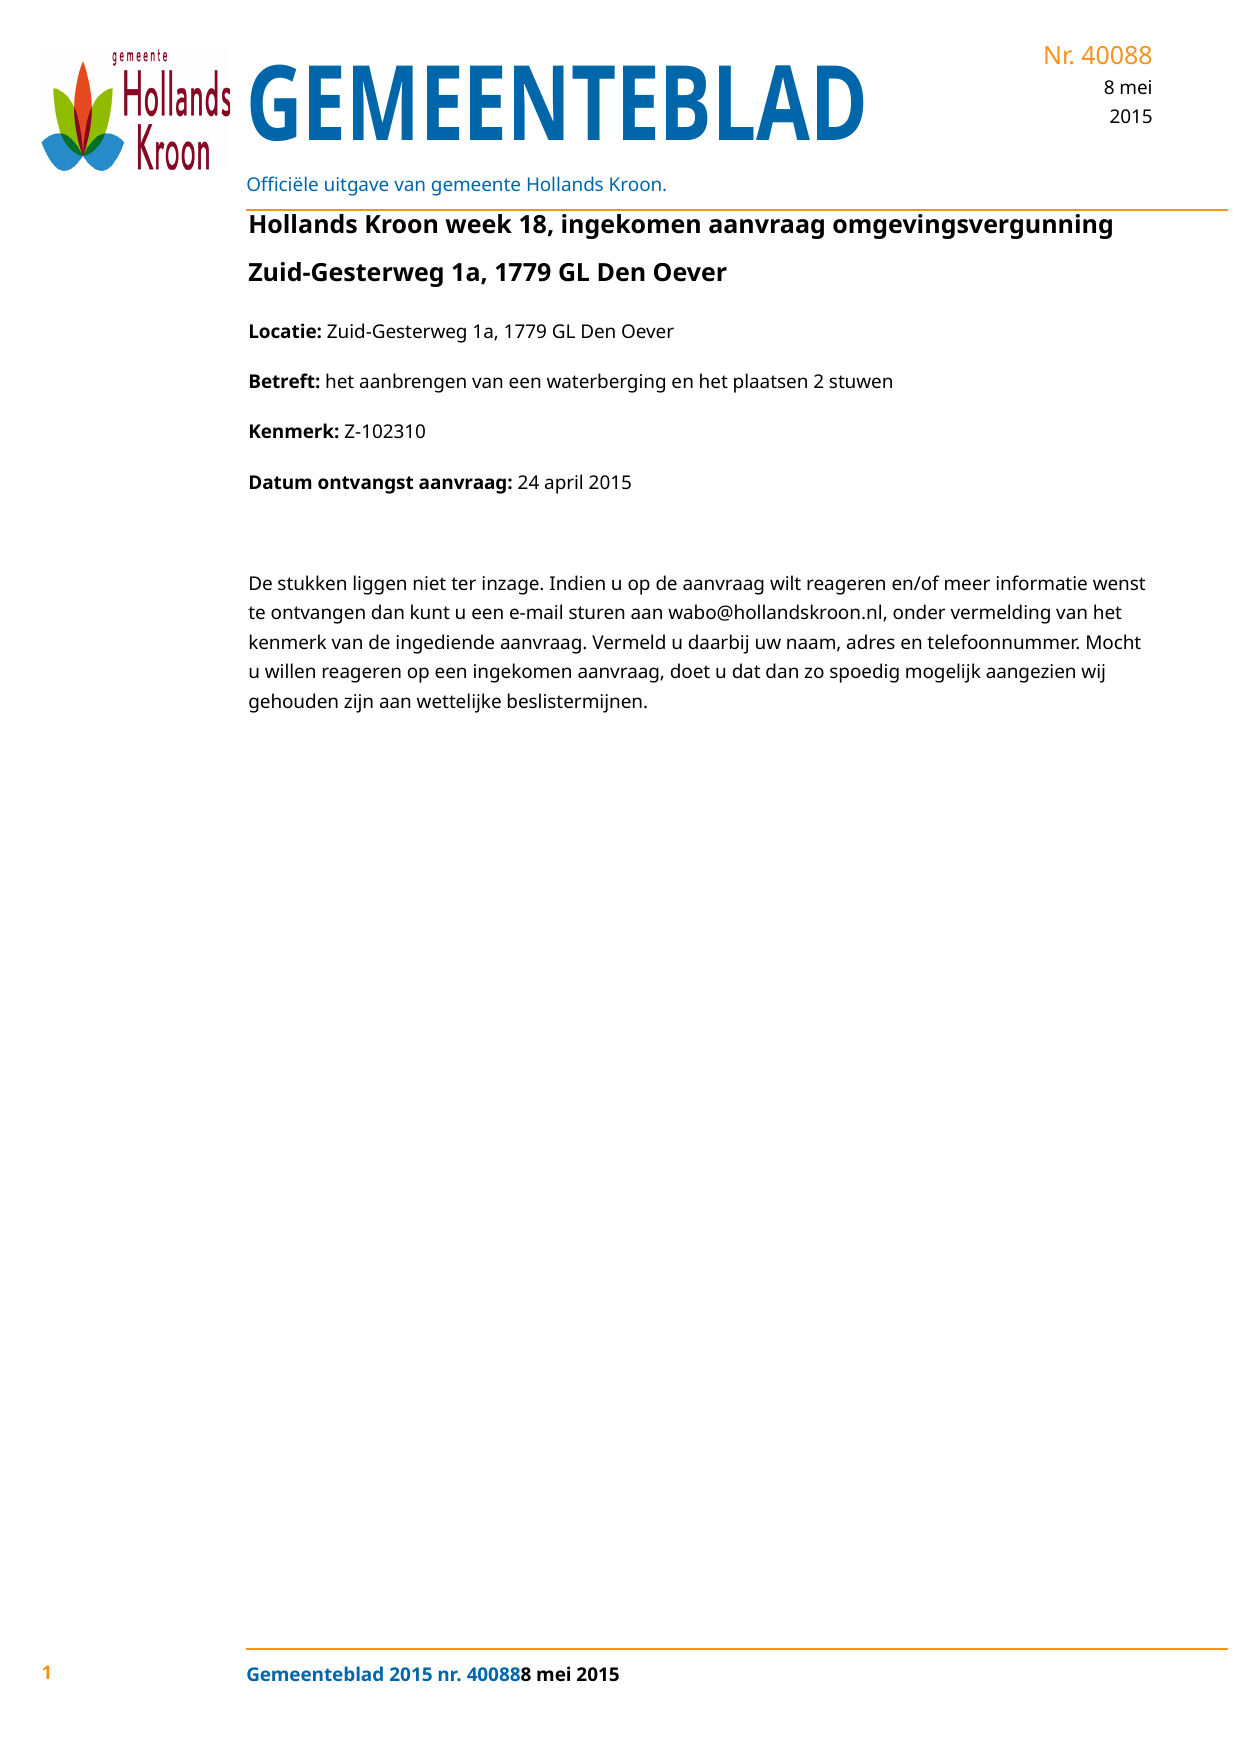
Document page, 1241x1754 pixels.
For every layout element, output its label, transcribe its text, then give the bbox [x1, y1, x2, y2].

picture [41, 47, 231, 172]
text Datum ontvangst aanvraag: 24 april 2015 [248, 469, 1152, 495]
text De stukken liggen niet ter inzage. Indien u op de aanvraag wilt reageren en/of meer informatie wenst te ontvangen dan kunt u een e-mail sturen aan wabo@hollandskroon.nl, onder vermelding van het kenmerk van de ingediende aanvraag. Vermeld u daarbij uw naam, adres en telefoonnummer. Mocht u willen reageren op een ingekomen aanvraag, doet u dat dan zo spoedig mogelijk aangezien wij gehouden zijn aan wettelijke beslistermijnen. [248, 570, 1152, 714]
text Locatie: Zuid-Gesterweg 1a, 1779 GL Den Oever [248, 318, 1152, 344]
text Kenmerk: Z-102310 [248, 419, 1152, 444]
text Hollands Kroon week 18, ingekomen aanvraag omgevingsvergunning Zuid-Gesterweg 1a, 1779 GL Den Oever [248, 211, 1152, 288]
text Betreft: het aanbrengen van een waterberging en het plaatsen 2 stuwen [248, 368, 1152, 394]
